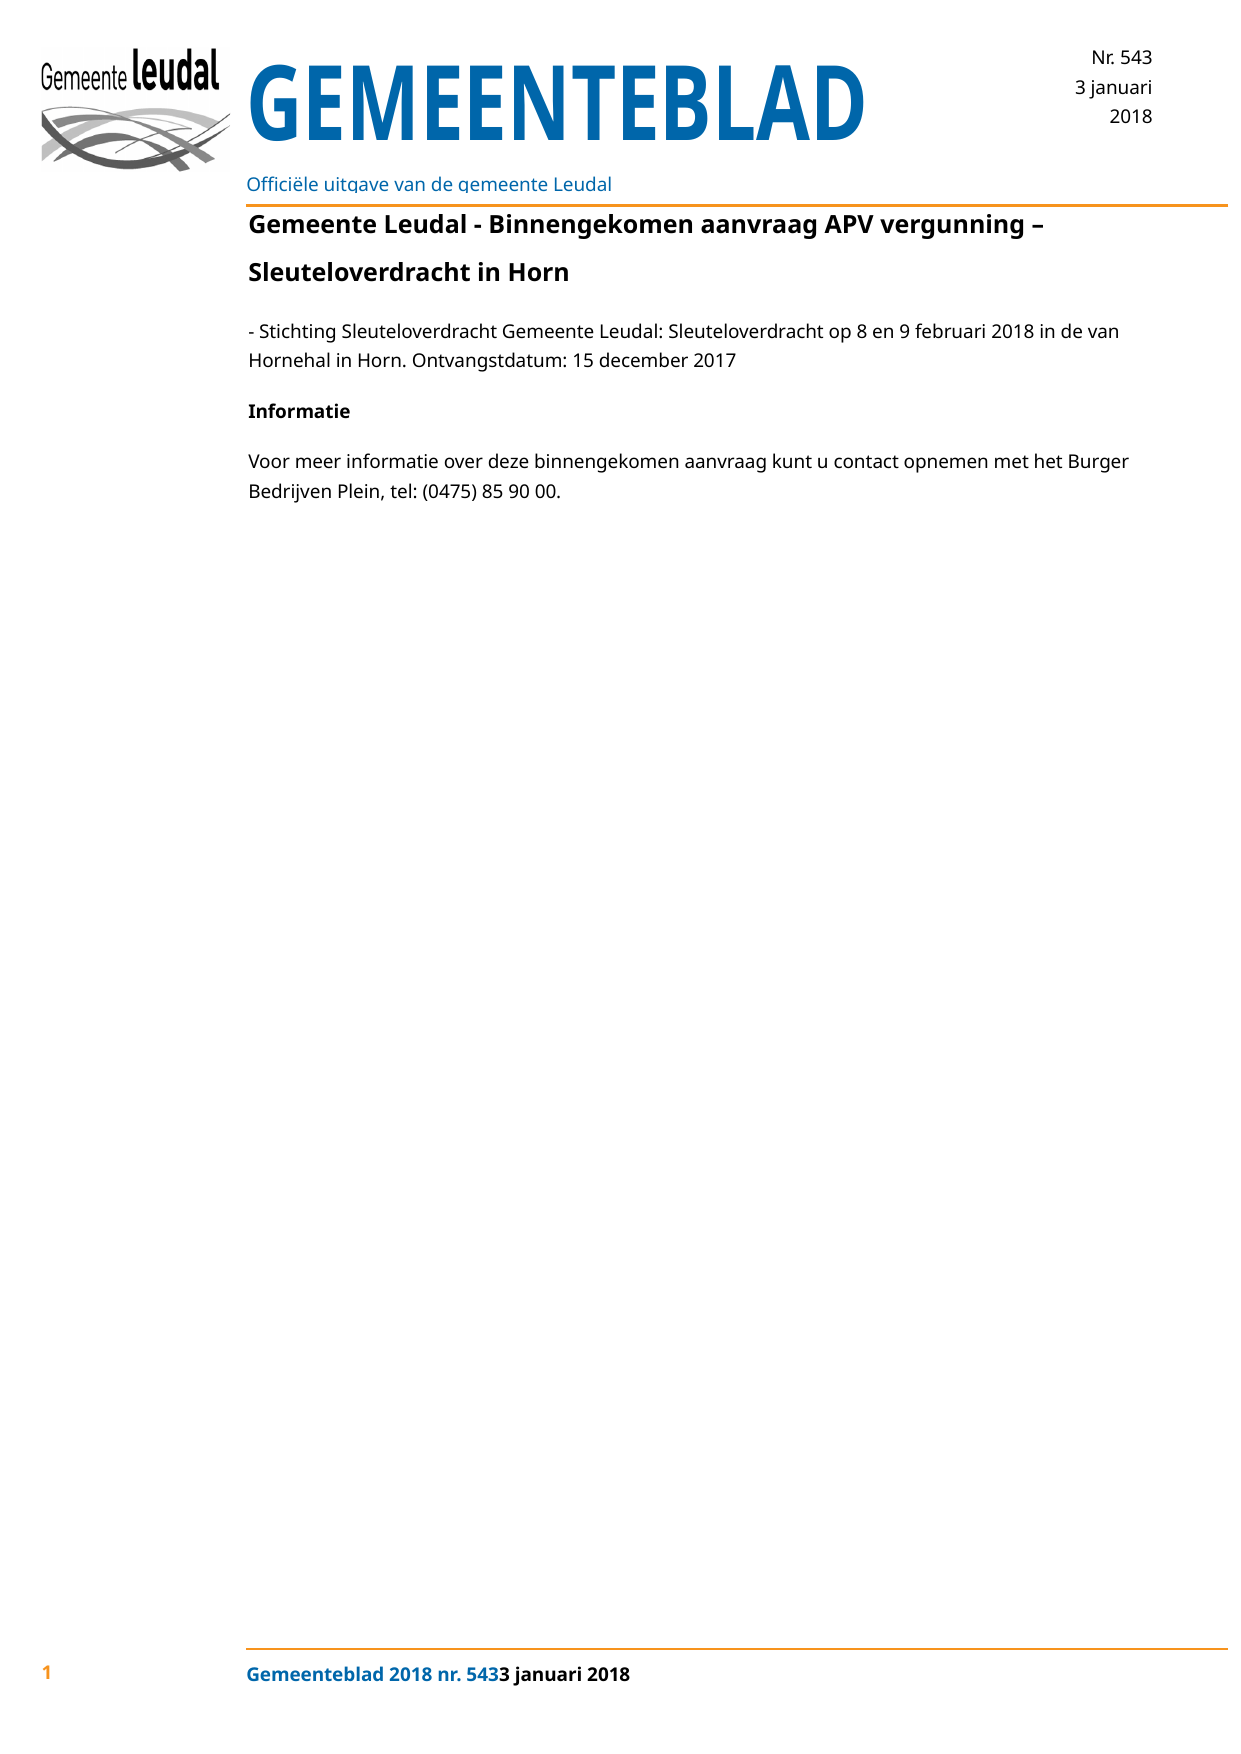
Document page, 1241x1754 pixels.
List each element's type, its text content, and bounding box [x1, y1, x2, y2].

text Voor meer informatie over deze binnengekomen aanvraag kunt u contact opnemen met het Burger Bedrijven Plein, tel: (0475) 85 90 00. [248, 448, 1152, 504]
text - Stichting Sleuteloverdracht Gemeente Leudal: Sleuteloverdracht op 8 en 9 februari 2018 in de van Hornehal in Horn. Ontvangstdatum: 15 december 2017 [248, 318, 1152, 373]
text Gemeente Leudal - Binnengekomen aanvraag APV vergunning – Sleuteloverdracht in Horn [248, 207, 1152, 288]
text Informatie [248, 398, 1152, 424]
picture [41, 47, 231, 172]
